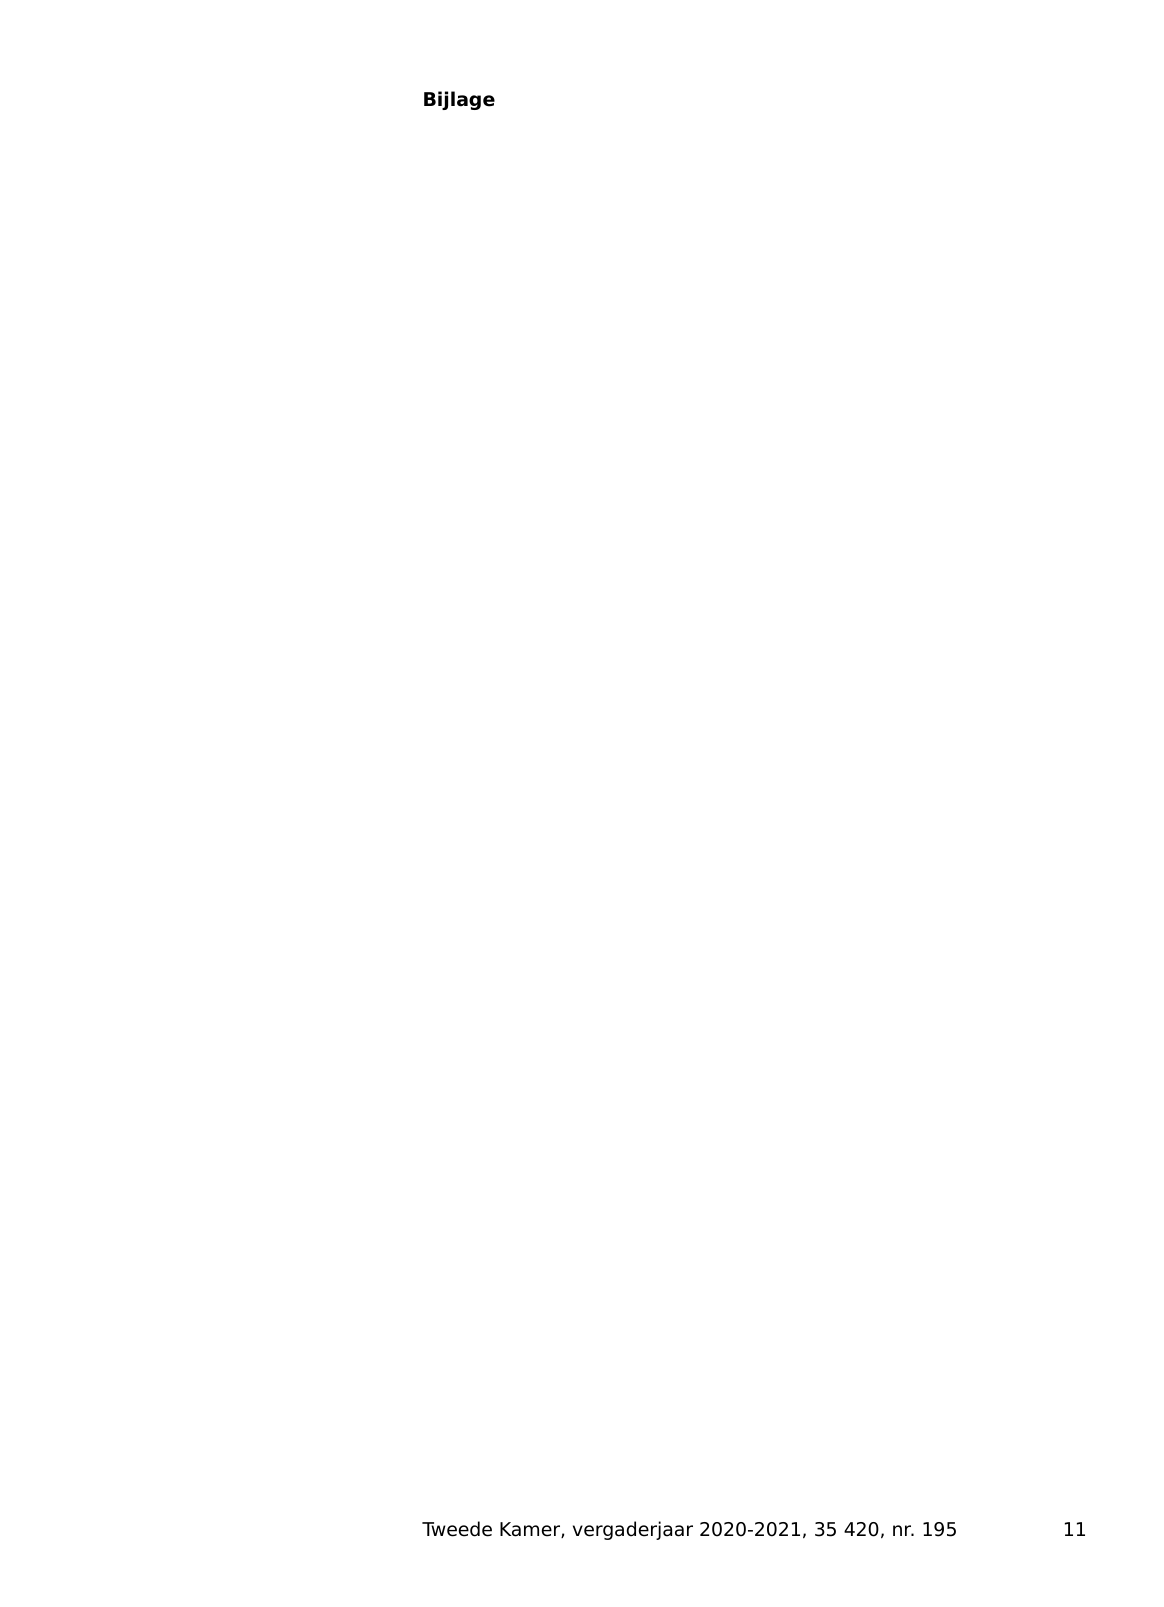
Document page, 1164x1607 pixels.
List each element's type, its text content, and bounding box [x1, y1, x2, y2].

subtitle Bijlage [77, 89, 1087, 111]
